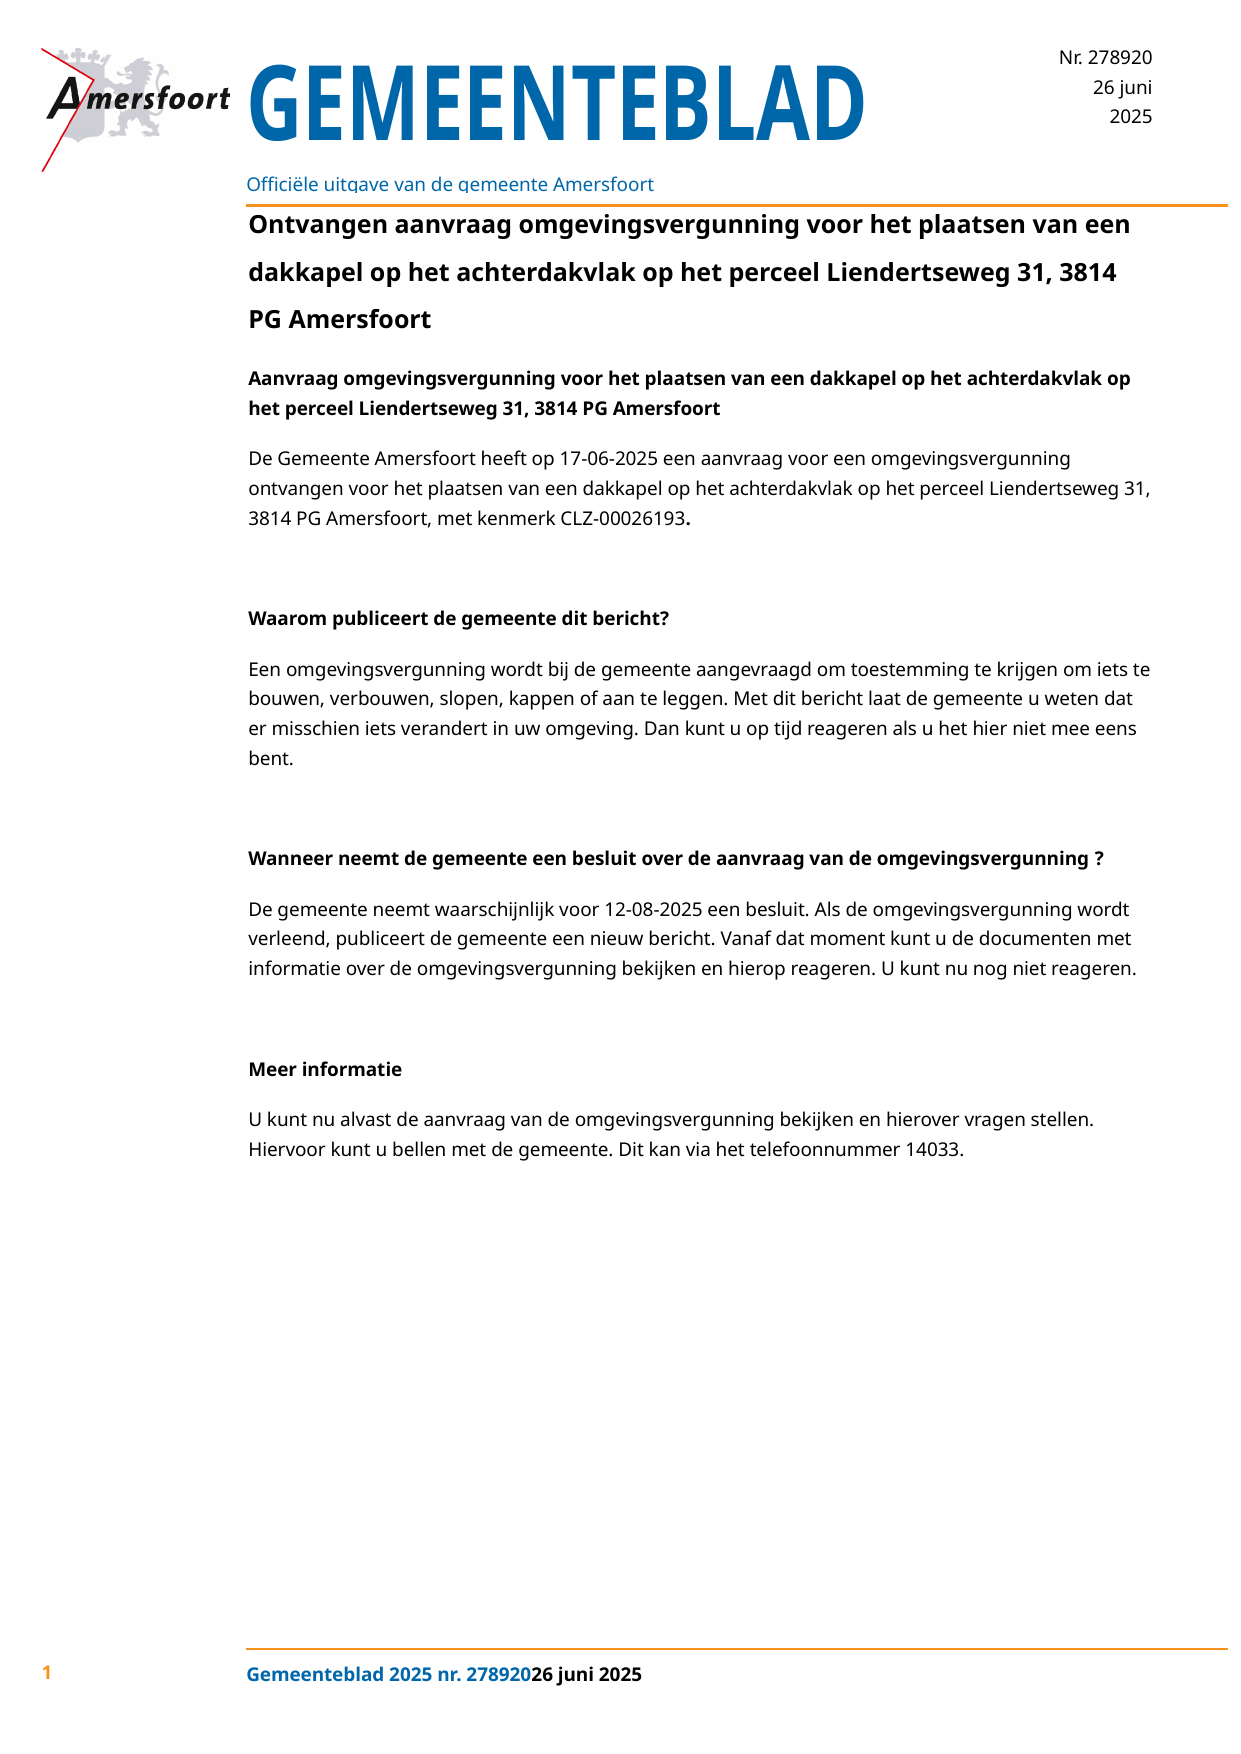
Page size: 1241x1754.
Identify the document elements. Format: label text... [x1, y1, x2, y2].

text Waarom publiceert de gemeente dit bericht? [248, 606, 1152, 631]
text Ontvangen aanvraag omgevingsvergunning voor het plaatsen van een dakkapel op het achterdakvlak op het perceel Liendertseweg 31, 3814 PG Amersfoort [248, 207, 1152, 336]
text U kunt nu alvast de aanvraag van de omgevingsvergunning bekijken en hierover vragen stellen. Hiervoor kunt u bellen met de gemeente. Dit kan via het telefoonnummer 14033. [248, 1106, 1152, 1162]
text Meer informatie [248, 1056, 1152, 1082]
picture [41, 47, 231, 172]
text Wanneer neemt de gemeente een besluit over de aanvraag van de omgevingsvergunning ? [248, 846, 1152, 871]
text De gemeente neemt waarschijnlijk voor 12-08-2025 een besluit. Als de omgevingsvergunning wordt verleend, publiceert de gemeente een nieuw bericht. Vanaf dat moment kunt u de documenten met informatie over de omgevingsvergunning bekijken en hierop reageren. U kunt nu nog niet reageren. [248, 896, 1152, 981]
text Aanvraag omgevingsvergunning voor het plaatsen van een dakkapel op het achterdakvlak op het perceel Liendertseweg 31, 3814 PG Amersfoort [248, 366, 1152, 421]
text Een omgevingsvergunning wordt bij de gemeente aangevraagd om toestemming te krijgen om iets te bouwen, verbouwen, slopen, kappen of aan te leggen. Met dit bericht laat de gemeente u weten dat er misschien iets verandert in uw omgeving. Dan kunt u op tijd reageren als u het hier niet mee eens bent. [248, 656, 1152, 770]
text De Gemeente Amersfoort heeft op 17-06-2025 een aanvraag voor een omgevingsvergunning ontvangen voor het plaatsen van een dakkapel op het achterdakvlak op het perceel Liendertseweg 31, 3814 PG Amersfoort, met kenmerk CLZ-00026193. [248, 446, 1152, 530]
